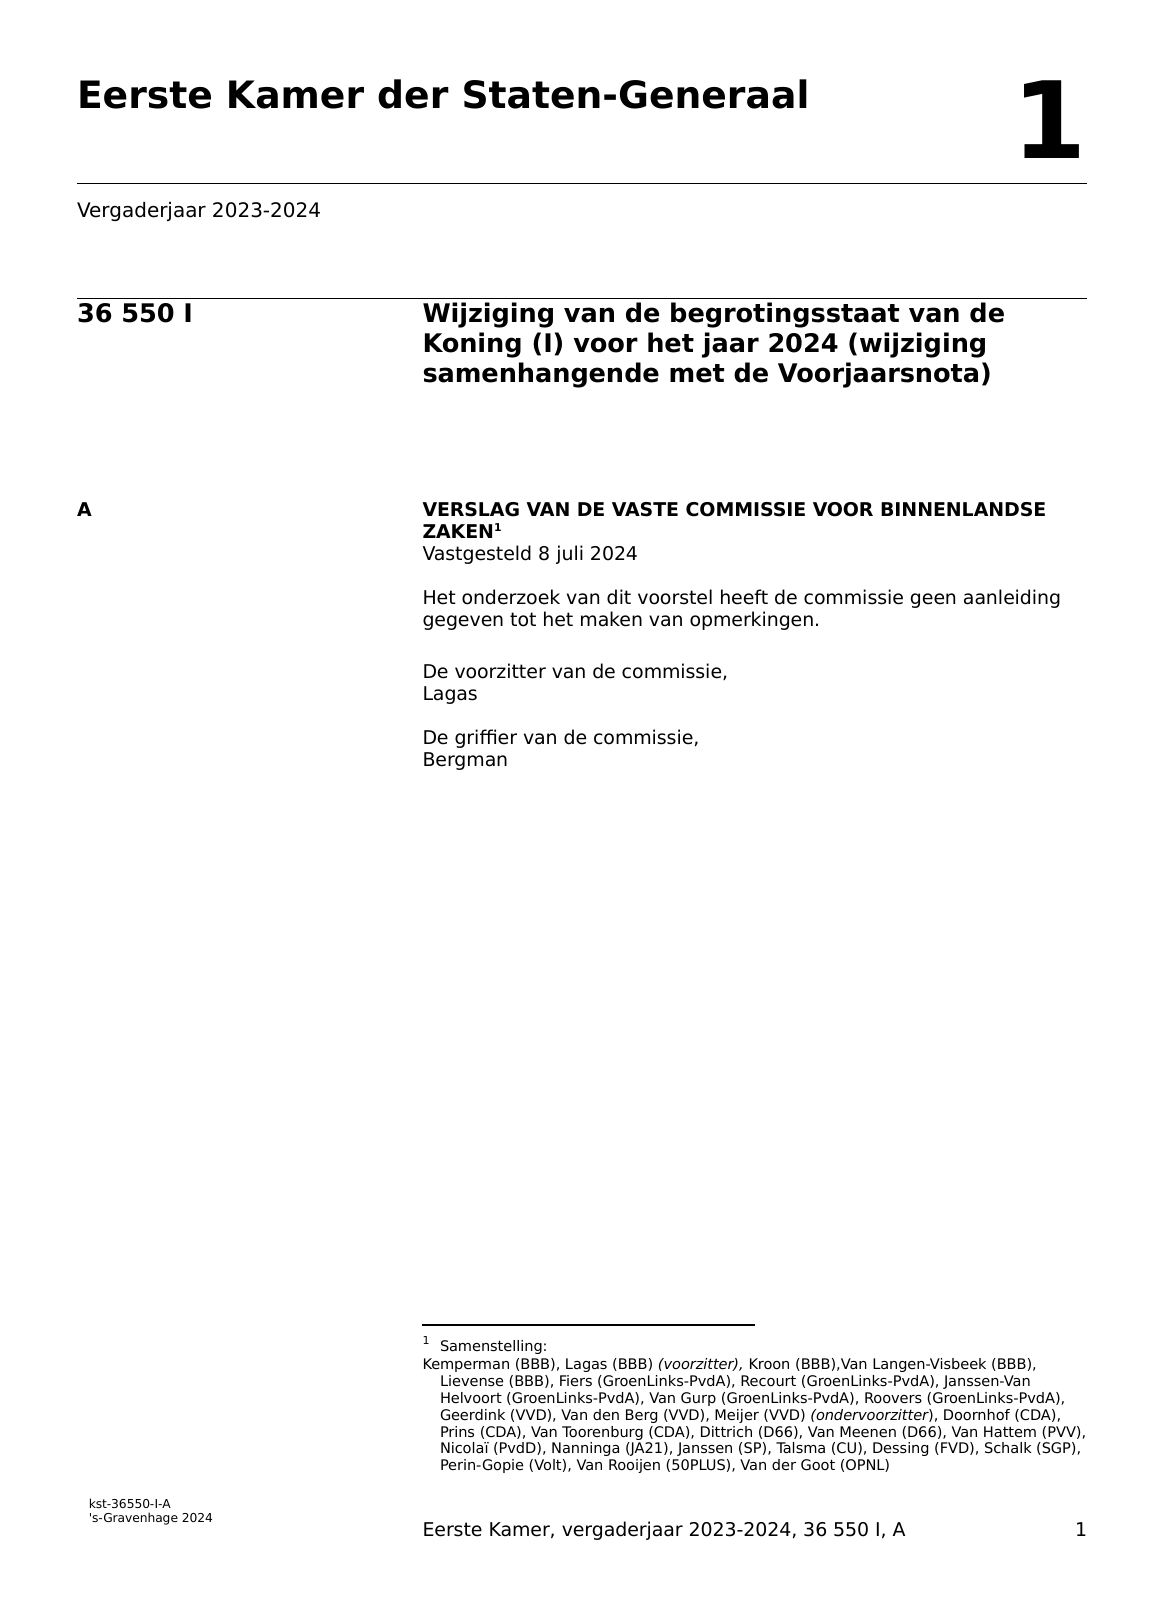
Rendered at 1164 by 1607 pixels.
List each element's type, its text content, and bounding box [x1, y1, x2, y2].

table_cell Vergaderjaar 2023-2024 [77, 184, 1087, 298]
subtitle A VERSLAG VAN DE VASTE COMMISSIE VOOR BINNENLANDSE ZAKEN [77, 499, 1087, 543]
text Samenstelling: [422, 1334, 1087, 1356]
table_header 1 [886, 59, 1087, 183]
subtitle 36 550 I Wijziging van de begrotingsstaat van de Koning (I) voor het jaar 2024 (wijziging samenhangende met de Voorjaarsnota) [77, 299, 1087, 388]
text Vastgesteld 8 juli 2024 [422, 543, 1087, 565]
text De voorzitter van de commissie, Lagas [422, 661, 1087, 705]
text Het onderzoek van dit voorstel heeft de commissie geen aanleiding gegeven tot het maken van opmerkingen. [422, 587, 1087, 631]
text kst-36550-I-A [88, 1497, 323, 1511]
text De griffier van de commissie, Bergman [422, 727, 1087, 771]
table_header Eerste Kamer der Staten-Generaal [77, 59, 886, 183]
text 's-Gravenhage 2024 [88, 1511, 323, 1525]
text Kemperman (BBB), Lagas (BBB) (voorzitter), Kroon (BBB),Van Langen-Visbeek (BBB), Lievense (BBB), Fiers (GroenLinks-PvdA), Recourt (GroenLinks-PvdA), Janssen-Van Helvoort (GroenLinks-PvdA), Van Gurp (GroenLinks-PvdA), Roovers (GroenLinks-PvdA), Geerdink (VVD), Van den Berg (VVD), Meijer (VVD) (ondervoorzitter), Doornhof (CDA), Prins (CDA), Van Toorenburg (CDA), Dittrich (D66), Van Meenen (D66), Van Hattem (PVV), Nicolaï (PvdD), Nanninga (JA21), Janssen (SP), Talsma (CU), Dessing (FVD), Schalk (SGP), Perin-Gopie (Volt), Van Rooijen (50PLUS), Van der Goot (OPNL) [422, 1356, 1087, 1474]
